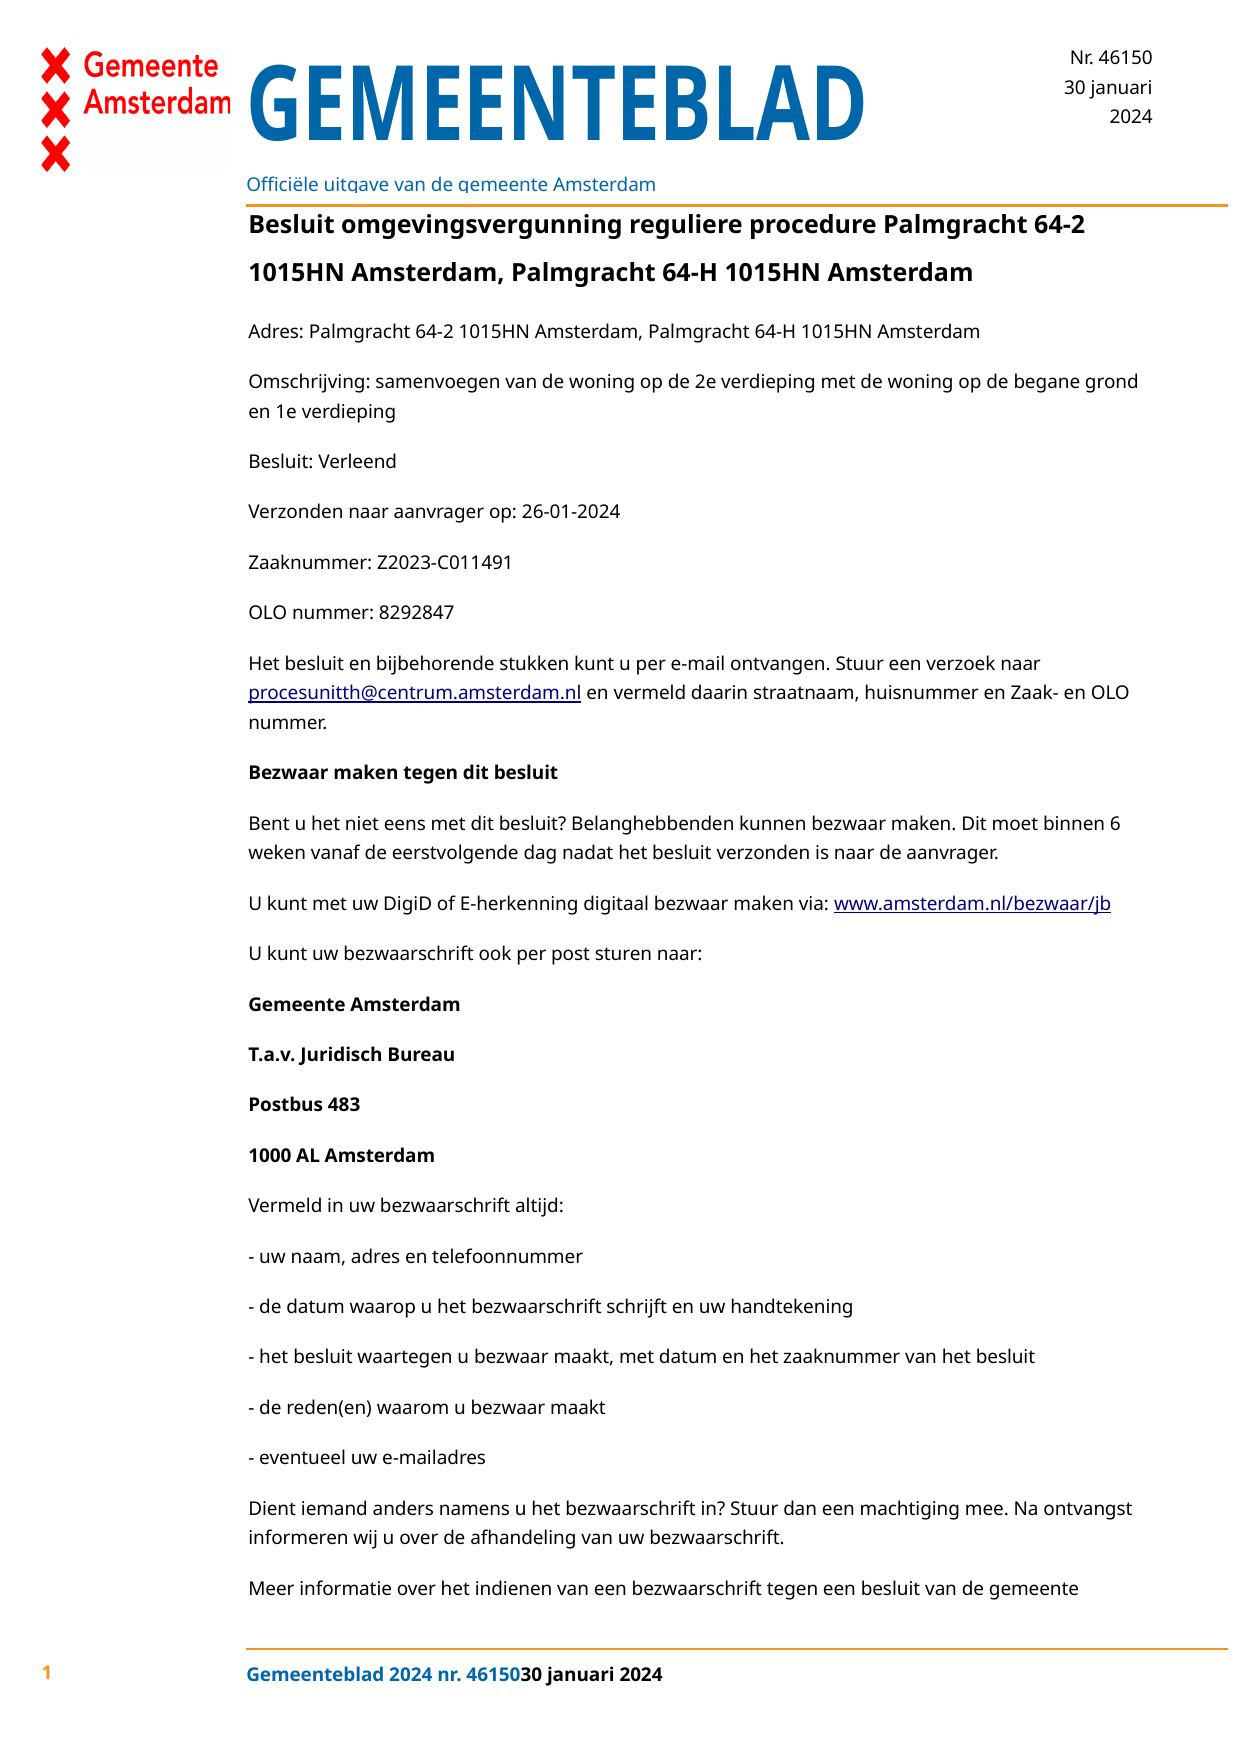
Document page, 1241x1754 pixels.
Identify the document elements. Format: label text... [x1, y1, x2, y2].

text Postbus 483 [248, 1092, 1152, 1117]
text Besluit omgevingsvergunning reguliere procedure Palmgracht 64-2 1015HN Amsterdam, Palmgracht 64-H 1015HN Amsterdam [248, 207, 1152, 288]
text - de reden(en) waarom u bezwaar maakt [248, 1394, 1152, 1420]
text T.a.v. Juridisch Bureau [248, 1041, 1152, 1067]
text Vermeld in uw bezwaarschrift altijd: [248, 1192, 1152, 1218]
text Bent u het niet eens met dit besluit? Belanghebbenden kunnen bezwaar maken. Dit moet binnen 6 weken vanaf de eerstvolgende dag nadat het besluit verzonden is naar de aanvrager. [248, 810, 1152, 865]
text Adres: Palmgracht 64-2 1015HN Amsterdam, Palmgracht 64-H 1015HN Amsterdam [248, 318, 1152, 344]
text Meer informatie over het indienen van een bezwaarschrift tegen een besluit van de gemeente [248, 1575, 1152, 1601]
text Het besluit en bijbehorende stukken kunt u per e-mail ontvangen. Stuur een verzoek naar procesunitth@centrum.amsterdam.nl en vermeld daarin straatnaam, huisnummer en Zaak- en OLO nummer. [248, 650, 1152, 735]
text Dient iemand anders namens u het bezwaarschrift in? Stuur dan een machtiging mee. Na ontvangst informeren wij u over de afhandeling van uw bezwaarschrift. [248, 1495, 1152, 1550]
text - uw naam, adres en telefoonnummer [248, 1243, 1152, 1269]
text - eventueel uw e-mailadres [248, 1444, 1152, 1470]
picture [41, 47, 231, 172]
text U kunt met uw DigiD of E-herkenning digitaal bezwaar maken via: www.amsterdam.nl/bezwaar/jb [248, 890, 1152, 916]
text 1000 AL Amsterdam [248, 1142, 1152, 1168]
text Gemeente Amsterdam [248, 991, 1152, 1017]
text - de datum waarop u het bezwaarschrift schrijft en uw handtekening [248, 1293, 1152, 1319]
text Bezwaar maken tegen dit besluit [248, 759, 1152, 785]
text OLO nummer: 8292847 [248, 599, 1152, 625]
text Omschrijving: samenvoegen van de woning op de 2e verdieping met de woning op de begane grond en 1e verdieping [248, 368, 1152, 424]
text Zaaknummer: Z2023-C011491 [248, 549, 1152, 575]
text Besluit: Verleend [248, 448, 1152, 474]
text Verzonden naar aanvrager op: 26-01-2024 [248, 499, 1152, 524]
text - het besluit waartegen u bezwaar maakt, met datum en het zaaknummer van het besluit [248, 1344, 1152, 1369]
text U kunt uw bezwaarschrift ook per post sturen naar: [248, 940, 1152, 966]
